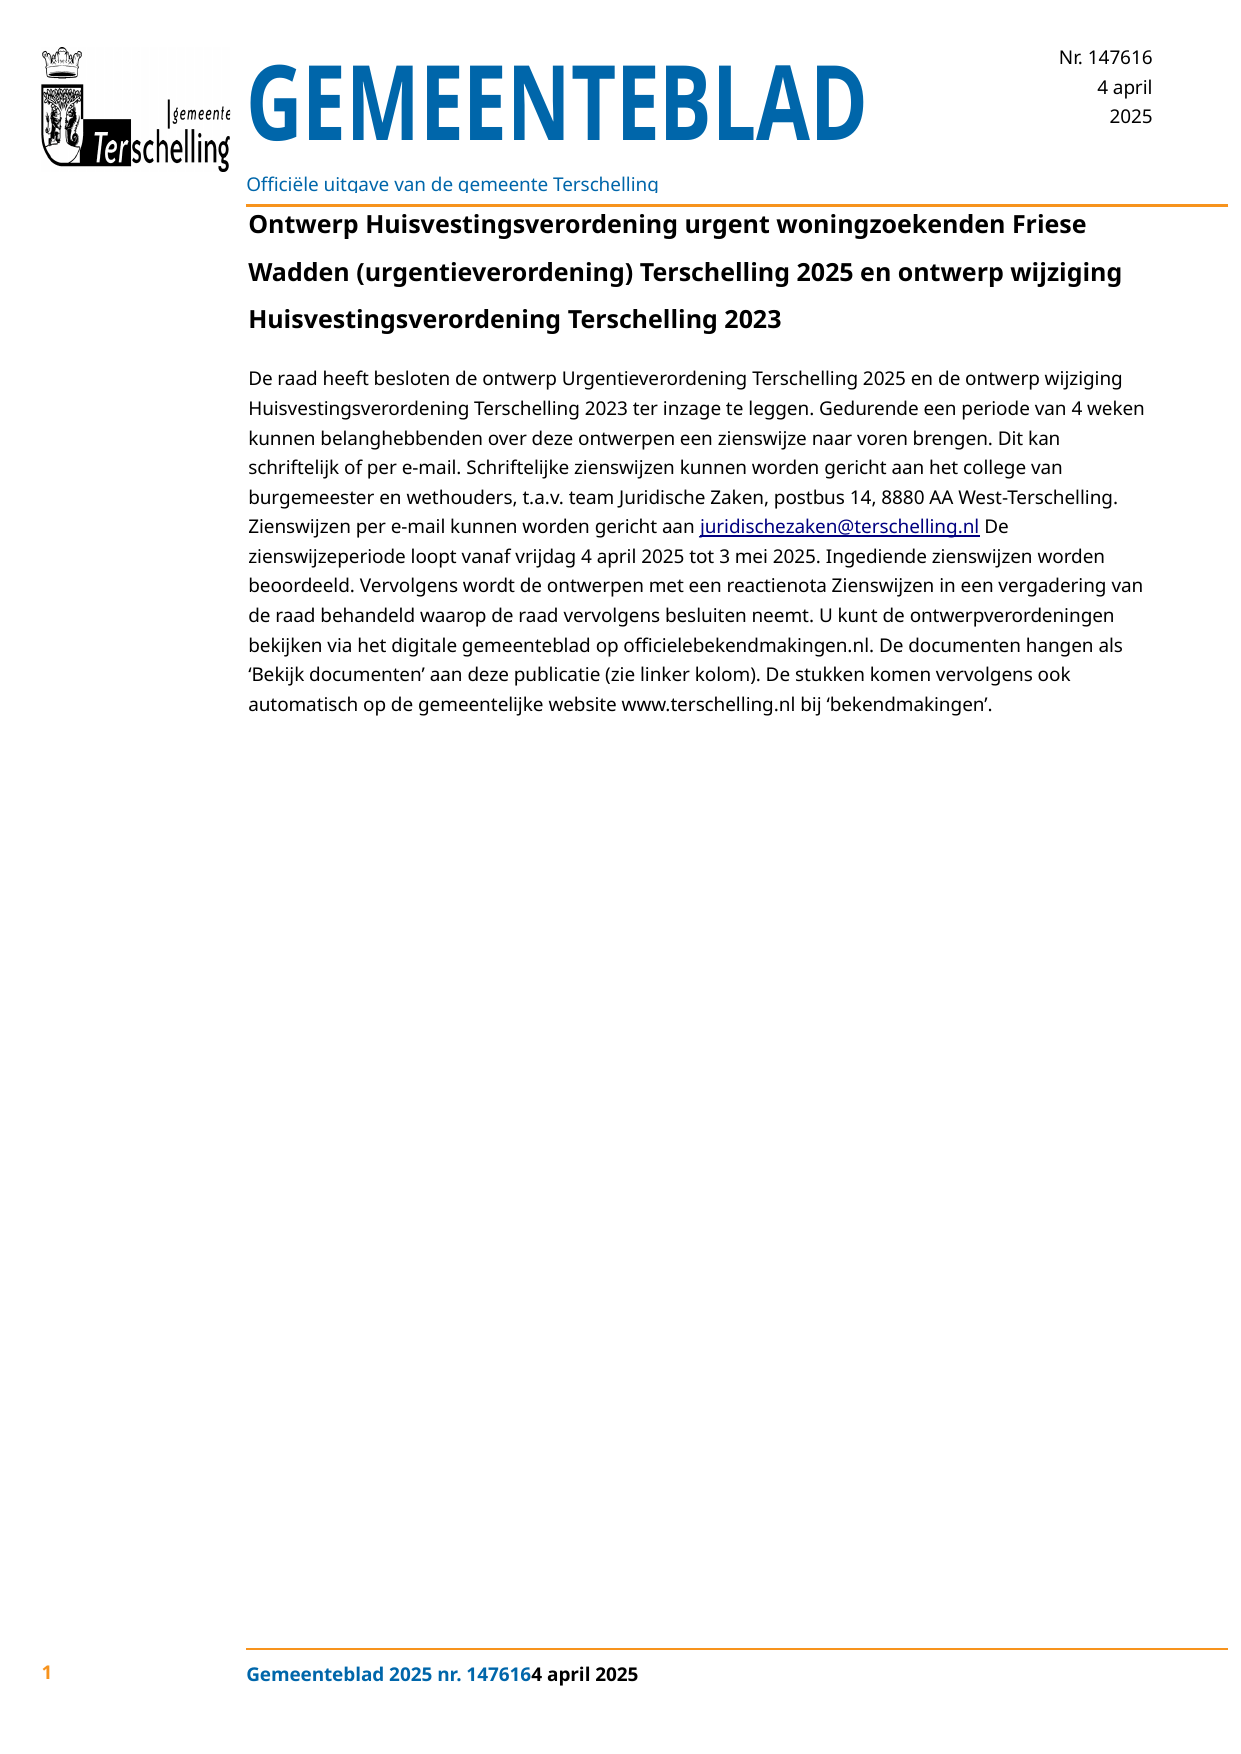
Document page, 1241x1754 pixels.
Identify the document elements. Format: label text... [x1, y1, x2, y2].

text De raad heeft besloten de ontwerp Urgentieverordening Terschelling 2025 en de ontwerp wijziging Huisvestingsverordening Terschelling 2023 ter inzage te leggen. Gedurende een periode van 4 weken kunnen belanghebbenden over deze ontwerpen een zienswijze naar voren brengen. Dit kan schriftelijk of per e-mail. Schriftelijke zienswijzen kunnen worden gericht aan het college van burgemeester en wethouders, t.a.v. team Juridische Zaken, postbus 14, 8880 AA West-Terschelling. Zienswijzen per e-mail kunnen worden gericht aan juridischezaken@terschelling.nl De zienswijzeperiode loopt vanaf vrijdag 4 april 2025 tot 3 mei 2025. Ingediende zienswijzen worden beoordeeld. Vervolgens wordt de ontwerpen met een reactienota Zienswijzen in een vergadering van de raad behandeld waarop de raad vervolgens besluiten neemt. U kunt de ontwerpverordeningen bekijken via het digitale gemeenteblad op officielebekendmakingen.nl. De documenten hangen als ‘Bekijk documenten’ aan deze publicatie (zie linker kolom). De stukken komen vervolgens ook automatisch op de gemeentelijke website www.terschelling.nl bij ‘bekendmakingen’. [248, 366, 1152, 717]
picture [41, 47, 231, 172]
text Ontwerp Huisvestingsverordening urgent woningzoekenden Friese Wadden (urgentieverordening) Terschelling 2025 en ontwerp wijziging Huisvestingsverordening Terschelling 2023 [248, 207, 1152, 336]
